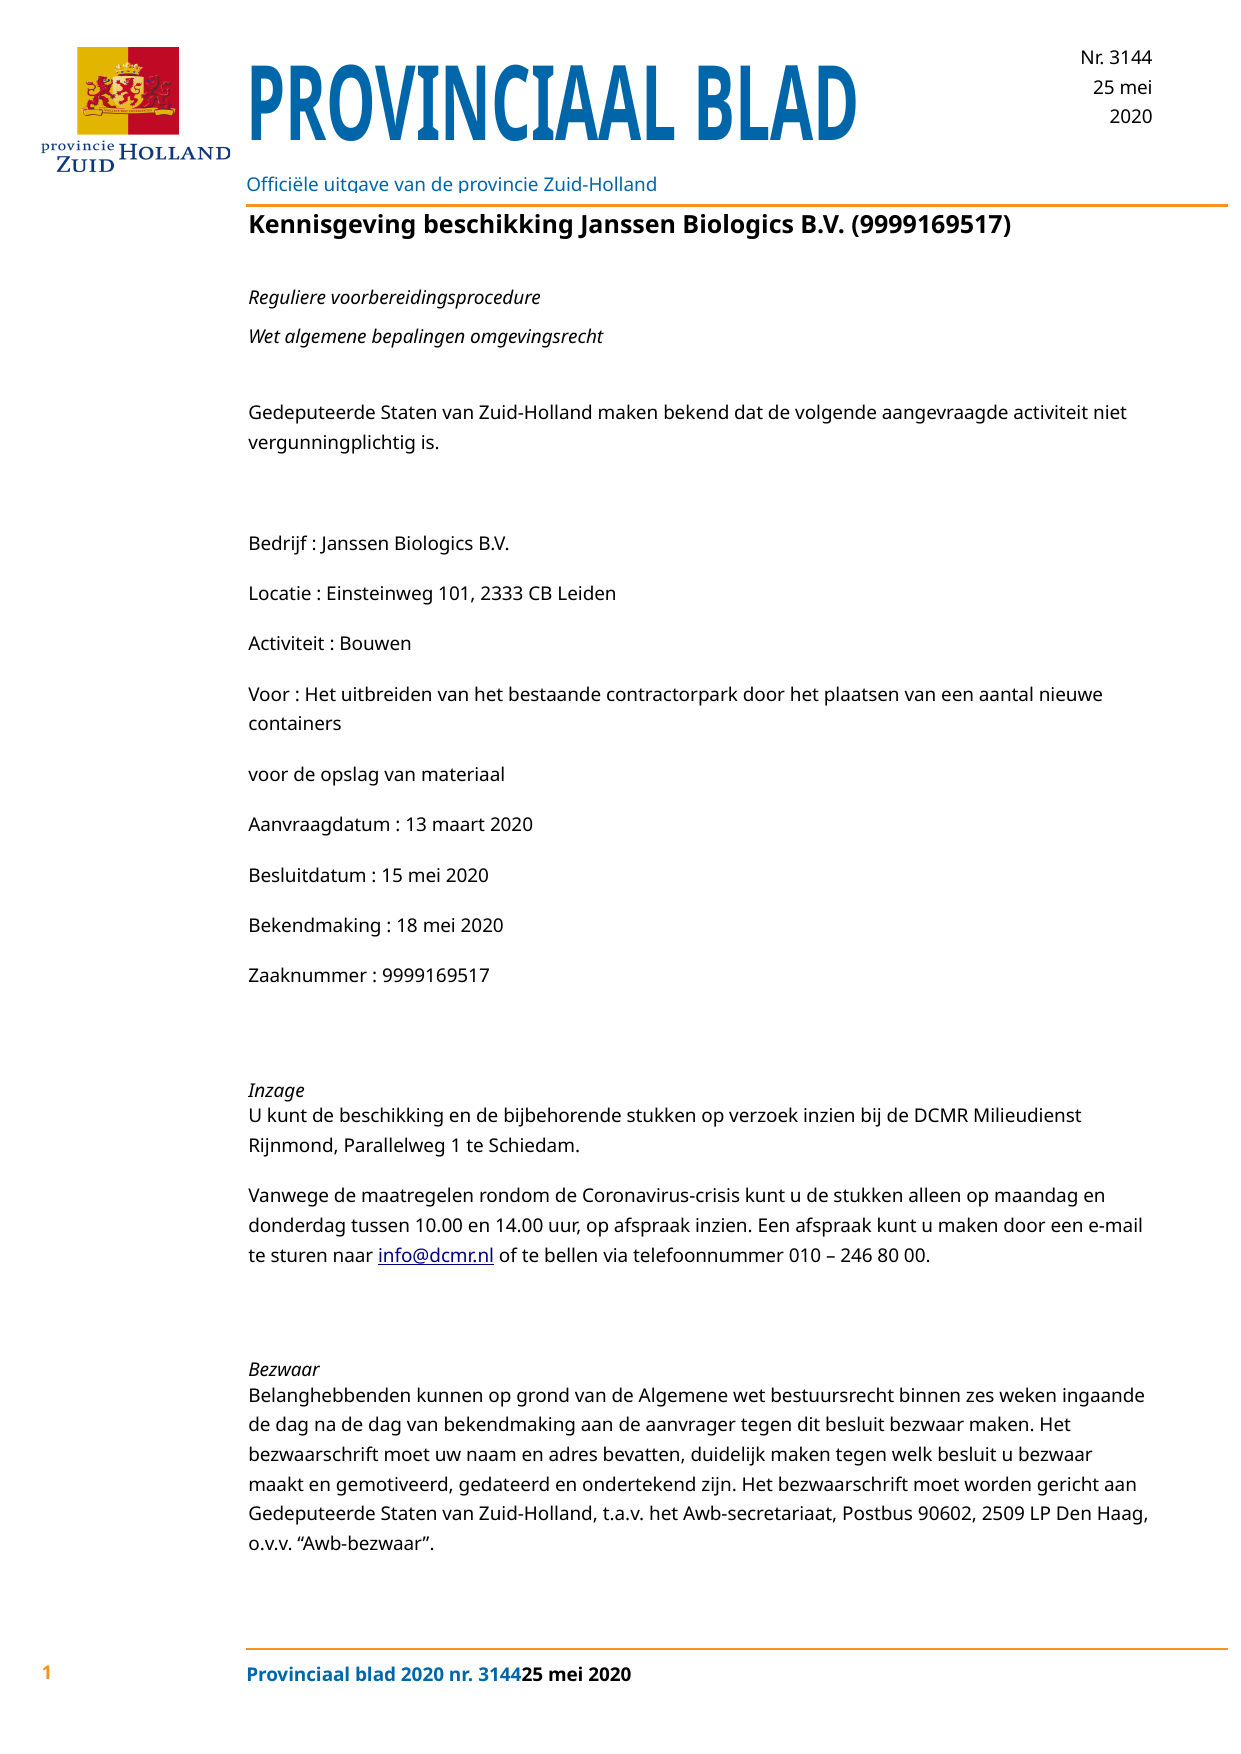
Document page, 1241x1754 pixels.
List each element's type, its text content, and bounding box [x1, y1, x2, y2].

text voor de opslag van materiaal [248, 761, 1152, 787]
text Bekendmaking : 18 mei 2020 [248, 912, 1152, 938]
text Locatie : Einsteinweg 101, 2333 CB Leiden [248, 580, 1152, 606]
text Voor : Het uitbreiden van het bestaande contractorpark door het plaatsen van een aantal nieuwe containers [248, 681, 1152, 736]
text Vanwege de maatregelen rondom de Coronavirus-crisis kunt u de stukken alleen op maandag en donderdag tussen 10.00 en 14.00 uur, op afspraak inzien. Een afspraak kunt u maken door een e-mail te sturen naar info@dcmr.nl of te bellen via telefoonnummer 010 – 246 80 00. [248, 1183, 1152, 1268]
text Aanvraagdatum : 13 maart 2020 [248, 811, 1152, 837]
text Inzage [248, 1077, 1152, 1103]
text Bedrijf : Janssen Biologics B.V. [248, 530, 1152, 555]
text Activiteit : Bouwen [248, 631, 1152, 656]
text Belanghebbenden kunnen op grond van de Algemene wet bestuursrecht binnen zes weken ingaande de dag na de dag van bekendmaking aan de aanvrager tegen dit besluit bezwaar maken. Het bezwaarschrift moet uw naam en adres bevatten, duidelijk maken tegen welk besluit u bezwaar maakt en gemotiveerd, gedateerd en ondertekend zijn. Het bezwaarschrift moet worden gericht aan Gedeputeerde Staten van Zuid-Holland, t.a.v. het Awb-secretariaat, Postbus 90602, 2509 LP Den Haag, o.v.v. “Awb-bezwaar”. [248, 1382, 1152, 1556]
text Reguliere voorbereidingsprocedure [248, 284, 1152, 309]
text U kunt de beschikking en de bijbehorende stukken op verzoek inzien bij de DCMR Milieudienst Rijnmond, Parallelweg 1 te Schiedam. [248, 1103, 1152, 1158]
picture [41, 47, 231, 172]
text Kennisgeving beschikking Janssen Biologics B.V. (9999169517) [248, 207, 1152, 241]
text Besluitdatum : 15 mei 2020 [248, 862, 1152, 887]
text Bezwaar [248, 1356, 1152, 1382]
text Gedeputeerde Staten van Zuid-Holland maken bekend dat de volgende aangevraagde activiteit niet vergunningplichtig is. [248, 399, 1152, 454]
text Zaaknummer : 9999169517 [248, 963, 1152, 988]
text Wet algemene bepalingen omgevingsrecht [248, 323, 1152, 349]
